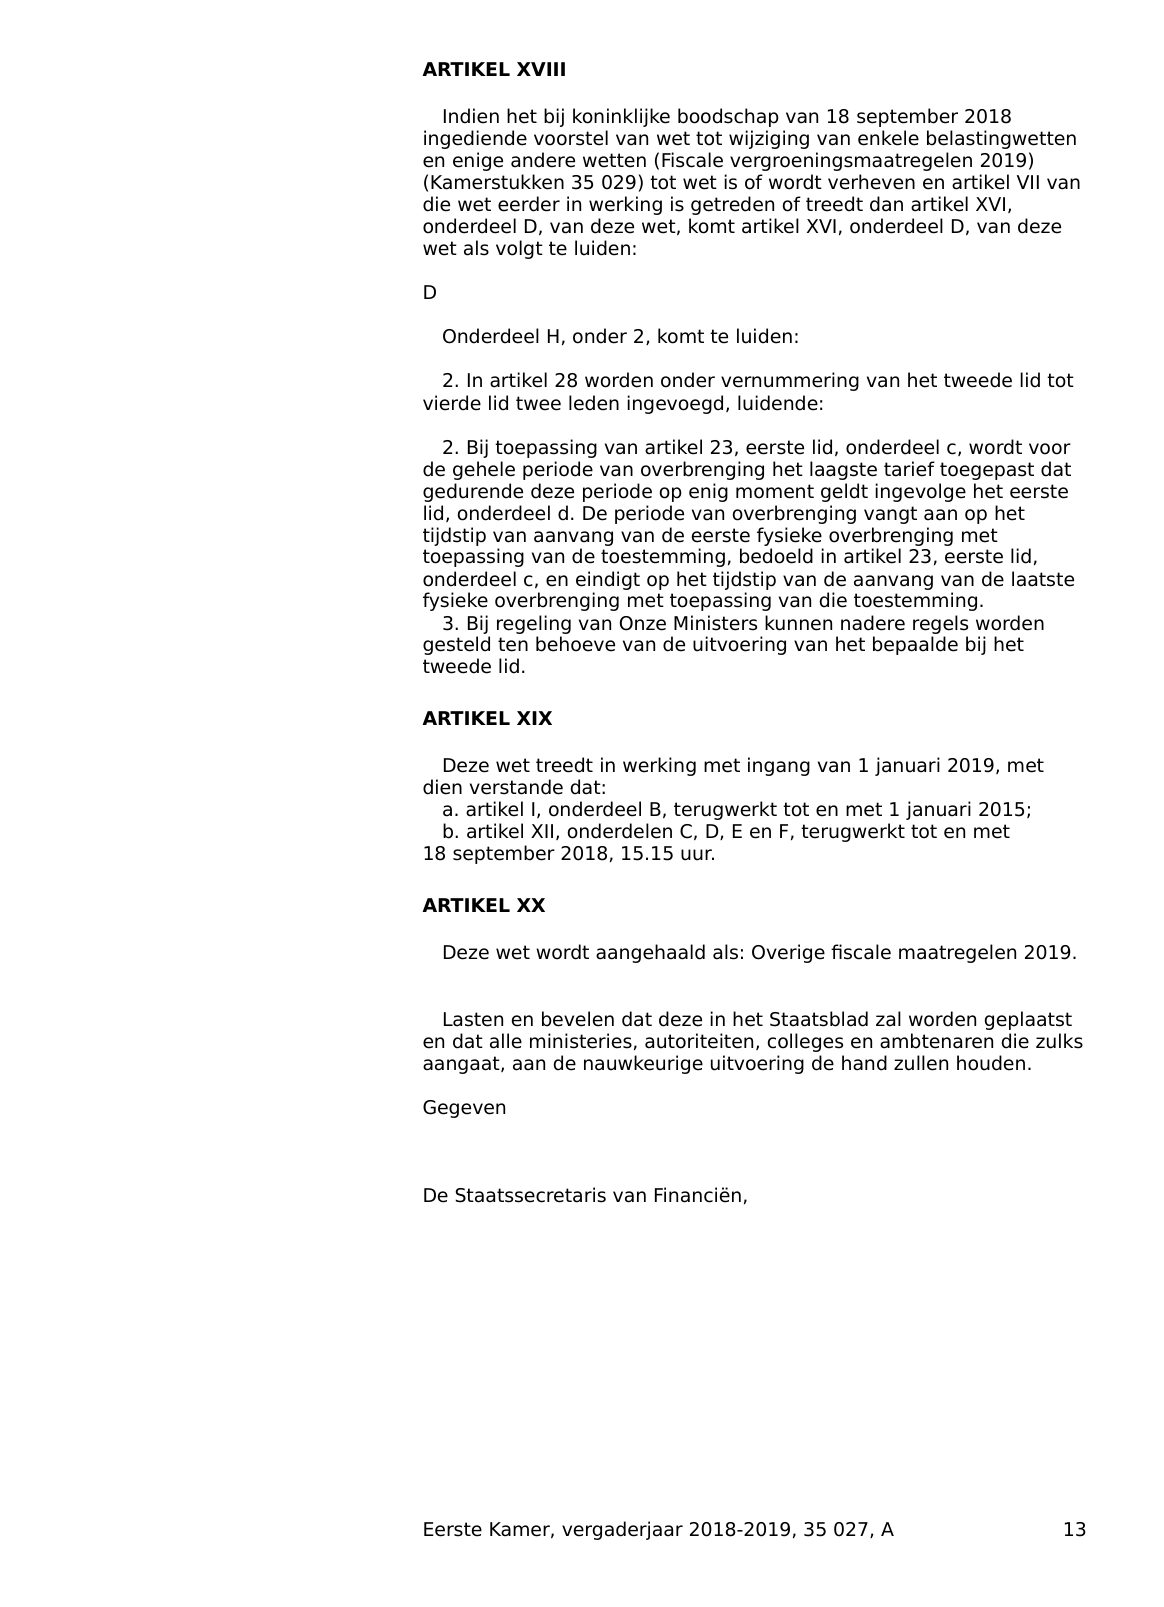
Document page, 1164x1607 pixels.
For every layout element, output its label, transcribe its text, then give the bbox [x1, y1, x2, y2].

text Lasten en bevelen dat deze in het Staatsblad zal worden geplaatst en dat alle ministeries, autoriteiten, colleges en ambtenaren die zulks aangaat, aan de nauwkeurige uitvoering de hand zullen houden. [422, 1008, 1087, 1074]
text De Staatssecretaris van Financiën, [422, 1185, 1087, 1207]
text 3. Bij regeling van Onze Ministers kunnen nadere regels worden gesteld ten behoeve van de uitvoering van het bepaalde bij het tweede lid. [422, 612, 1087, 678]
subtitle ARTIKEL XIX [422, 708, 1087, 730]
subtitle ARTIKEL XX [422, 895, 1087, 917]
text 2. In artikel 28 worden onder vernummering van het tweede lid tot vierde lid twee leden ingevoegd, luidende: [422, 370, 1087, 414]
text Deze wet treedt in werking met ingang van 1 januari 2019, met dien verstande dat: [422, 755, 1087, 799]
text b. artikel XII, onderdelen C, D, E en F, terugwerkt tot en met 18 september 2018, 15.15 uur. [422, 821, 1087, 865]
subtitle ARTIKEL XVIII [422, 59, 1087, 81]
text Deze wet wordt aangehaald als: Overige fiscale maatregelen 2019. [422, 942, 1087, 964]
text 2. Bij toepassing van artikel 23, eerste lid, onderdeel c, wordt voor de gehele periode van overbrenging het laagste tarief toegepast dat gedurende deze periode op enig moment geldt ingevolge het eerste lid, onderdeel d. De periode van overbrenging vangt aan op het tijdstip van aanvang van de eerste fysieke overbrenging met toepassing van de toestemming, bedoeld in artikel 23, eerste lid, onderdeel c, en eindigt op het tijdstip van de aanvang van de laatste fysieke overbrenging met toepassing van die toestemming. [422, 437, 1087, 612]
text Gegeven [422, 1097, 1087, 1119]
text D [422, 282, 1087, 304]
text Onderdeel H, onder 2, komt te luiden: [422, 326, 1087, 348]
text Indien het bij koninklijke boodschap van 18 september 2018 ingediende voorstel van wet tot wijziging van enkele belastingwetten en enige andere wetten (Fiscale vergroeningsmaatregelen 2019) (Kamerstukken 35 029) tot wet is of wordt verheven en artikel VII van die wet eerder in werking is getreden of treedt dan artikel XVI, onderdeel D, van deze wet, komt artikel XVI, onderdeel D, van deze wet als volgt te luiden: [422, 106, 1087, 260]
text a. artikel I, onderdeel B, terugwerkt tot en met 1 januari 2015; [422, 799, 1087, 821]
